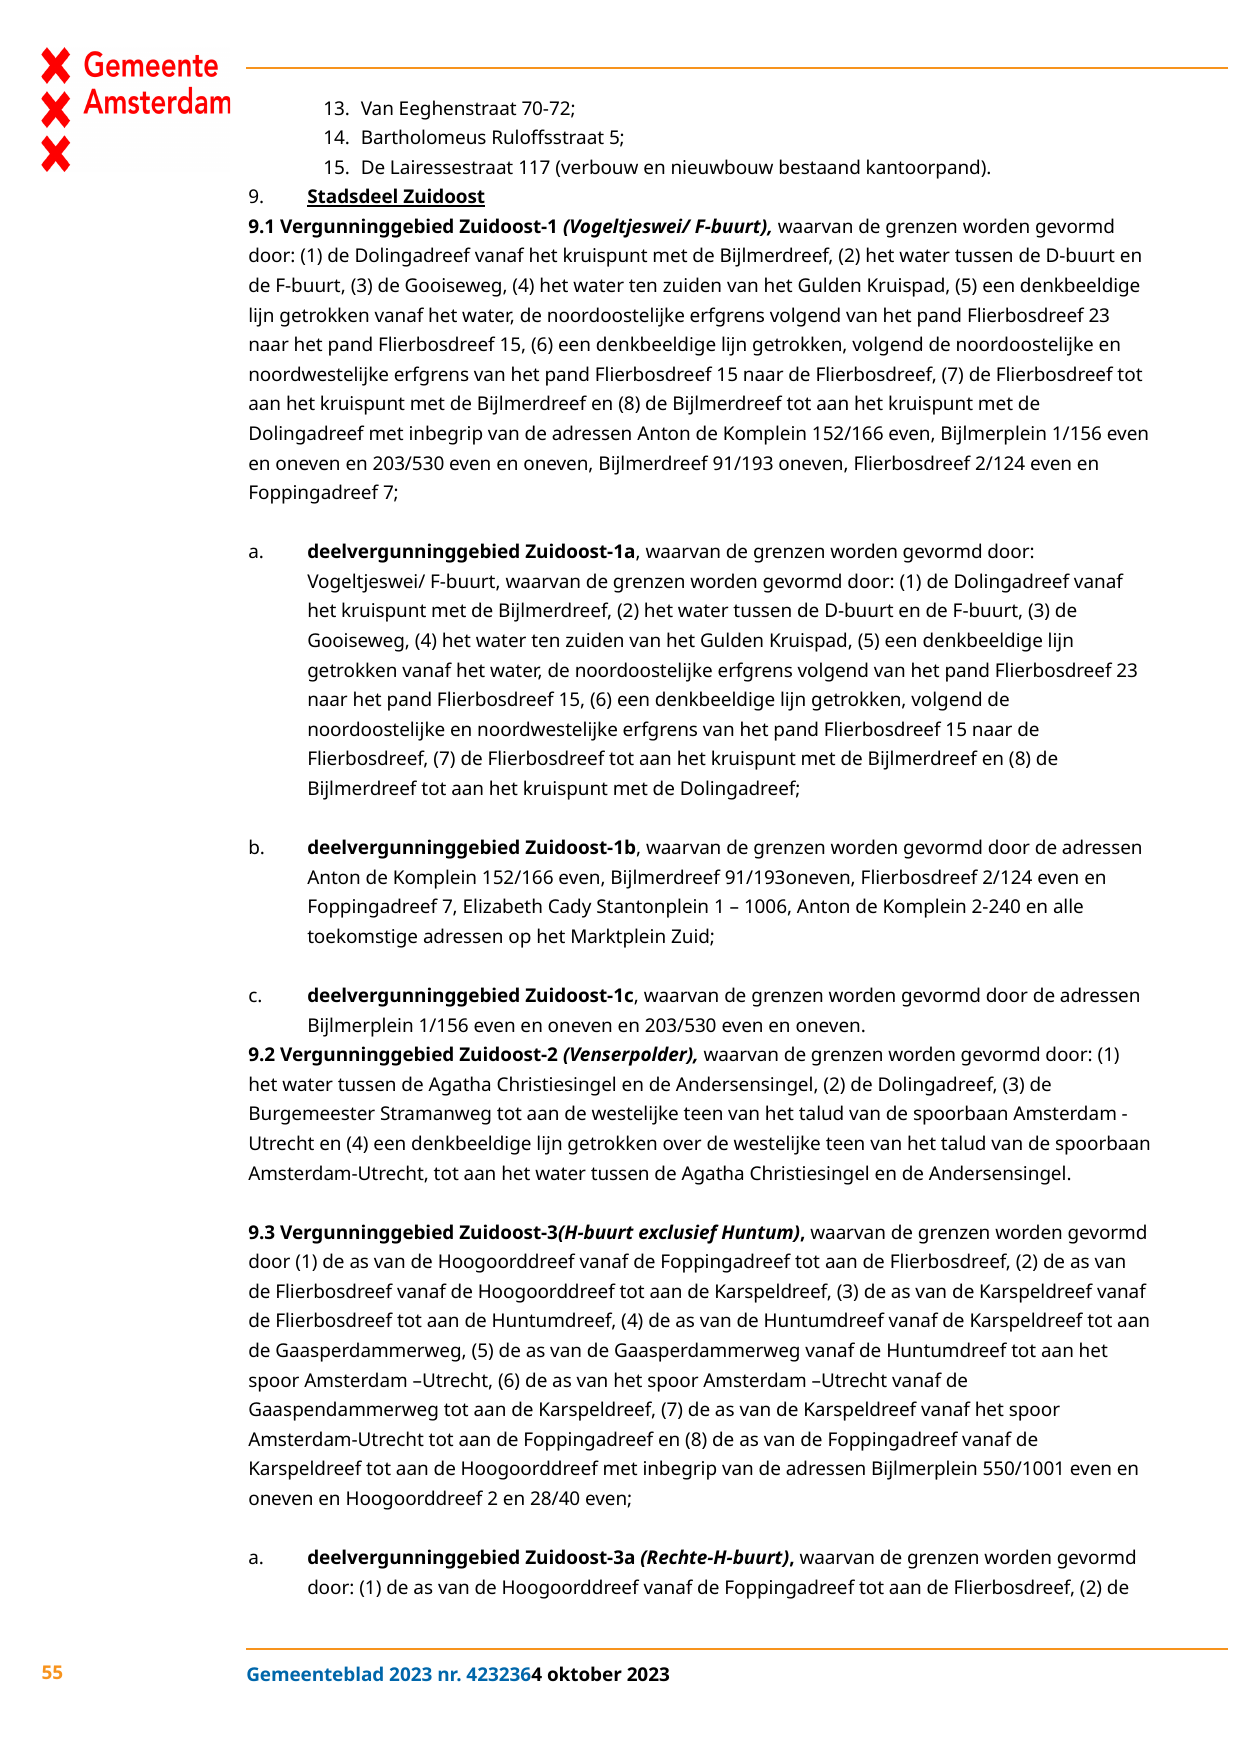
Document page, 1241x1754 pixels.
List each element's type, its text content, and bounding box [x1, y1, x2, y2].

list Bartholomeus Ruloffsstraat 5; [323, 124, 1152, 150]
list deelvergunninggebied Zuidoost-1c, waarvan de grenzen worden gevormd door de adressen Bijlmerplein 1/156 even en oneven en 203/530 even en oneven. [248, 982, 1152, 1038]
list Van Eeghenstraat 70-72; [323, 95, 1152, 121]
text 9.3 Vergunninggebied Zuidoost-3(H-buurt exclusief Huntum), waarvan de grenzen worden gevormd door (1) de as van de Hoogoorddreef vanaf de Foppingadreef tot aan de Flierbosdreef, (2) de as van de Flierbosdreef vanaf de Hoogoorddreef tot aan de Karspeldreef, (3) de as van de Karspeldreef vanaf de Flierbosdreef tot aan de Huntumdreef, (4) de as van de Huntumdreef vanaf de Karspeldreef tot aan de Gaasperdammerweg, (5) de as van de Gaasperdammerweg vanaf de Huntumdreef tot aan het spoor Amsterdam –Utrecht, (6) de as van het spoor Amsterdam –Utrecht vanaf de Gaaspendammerweg tot aan de Karspeldreef, (7) de as van de Karspeldreef vanaf het spoor Amsterdam-Utrecht tot aan de Foppingadreef en (8) de as van de Foppingadreef vanaf de Karspeldreef tot aan de Hoogoorddreef met inbegrip van de adressen Bijlmerplein 550/1001 even en oneven en Hoogoorddreef 2 en 28/40 even; [248, 1219, 1152, 1511]
list deelvergunninggebied Zuidoost-1b, waarvan de grenzen worden gevormd door de adressen Anton de Komplein 152/166 even, Bijlmerdreef 91/193oneven, Flierbosdreef 2/124 even en Foppingadreef 7, Elizabeth Cady Stantonplein 1 – 1006, Anton de Komplein 2-240 en alle toekomstige adressen op het Marktplein Zuid; [248, 834, 1152, 949]
list deelvergunninggebied Zuidoost-1a, waarvan de grenzen worden gevormd door: Vogeltjeswei/ F-buurt, waarvan de grenzen worden gevormd door: (1) de Dolingadreef vanaf het kruispunt met de Bijlmerdreef, (2) het water tussen de D-buurt en de F-buurt, (3) de Gooiseweg, (4) het water ten zuiden van het Gulden Kruispad, (5) een denkbeeldige lijn getrokken vanaf het water, de noordoostelijke erfgrens volgend van het pand Flierbosdreef 23 naar het pand Flierbosdreef 15, (6) een denkbeeldige lijn getrokken, volgend de noordoostelijke en noordwestelijke erfgrens van het pand Flierbosdreef 15 naar de Flierbosdreef, (7) de Flierbosdreef tot aan het kruispunt met de Bijlmerdreef en (8) de Bijlmerdreef tot aan het kruispunt met de Dolingadreef; [248, 538, 1152, 801]
text 9.2 Vergunninggebied Zuidoost-2 (Venserpolder), waarvan de grenzen worden gevormd door: (1) het water tussen de Agatha Christiesingel en de Andersensingel, (2) de Dolingadreef, (3) de Burgemeester Stramanweg tot aan de westelijke teen van het talud van de spoorbaan Amsterdam -Utrecht en (4) een denkbeeldige lijn getrokken over de westelijke teen van het talud van de spoorbaan Amsterdam-Utrecht, tot aan het water tussen de Agatha Christiesingel en de Andersensingel. [248, 1041, 1152, 1186]
list deelvergunninggebied Zuidoost-3a (Rechte-H-buurt), waarvan de grenzen worden gevormd door: (1) de as van de Hoogoorddreef vanaf de Foppingadreef tot aan de Flierbosdreef, (2) de [248, 1544, 1152, 1600]
text 9.1 Vergunninggebied Zuidoost-1 (Vogeltjeswei/ F-buurt), waarvan de grenzen worden gevormd door: (1) de Dolingadreef vanaf het kruispunt met de Bijlmerdreef, (2) het water tussen de D-buurt en de F-buurt, (3) de Gooiseweg, (4) het water ten zuiden van het Gulden Kruispad, (5) een denkbeeldige lijn getrokken vanaf het water, de noordoostelijke erfgrens volgend van het pand Flierbosdreef 23 naar het pand Flierbosdreef 15, (6) een denkbeeldige lijn getrokken, volgend de noordoostelijke en noordwestelijke erfgrens van het pand Flierbosdreef 15 naar de Flierbosdreef, (7) de Flierbosdreef tot aan het kruispunt met de Bijlmerdreef en (8) de Bijlmerdreef tot aan het kruispunt met de Dolingadreef met inbegrip van de adressen Anton de Komplein 152/166 even, Bijlmerplein 1/156 even en oneven en 203/530 even en oneven, Bijlmerdreef 91/193 oneven, Flierbosdreef 2/124 even en Foppingadreef 7; [248, 213, 1152, 505]
list De Lairessestraat 117 (verbouw en nieuwbouw bestaand kantoorpand). [323, 154, 1152, 180]
list Stadsdeel Zuidoost [248, 183, 1152, 209]
picture [41, 47, 231, 172]
